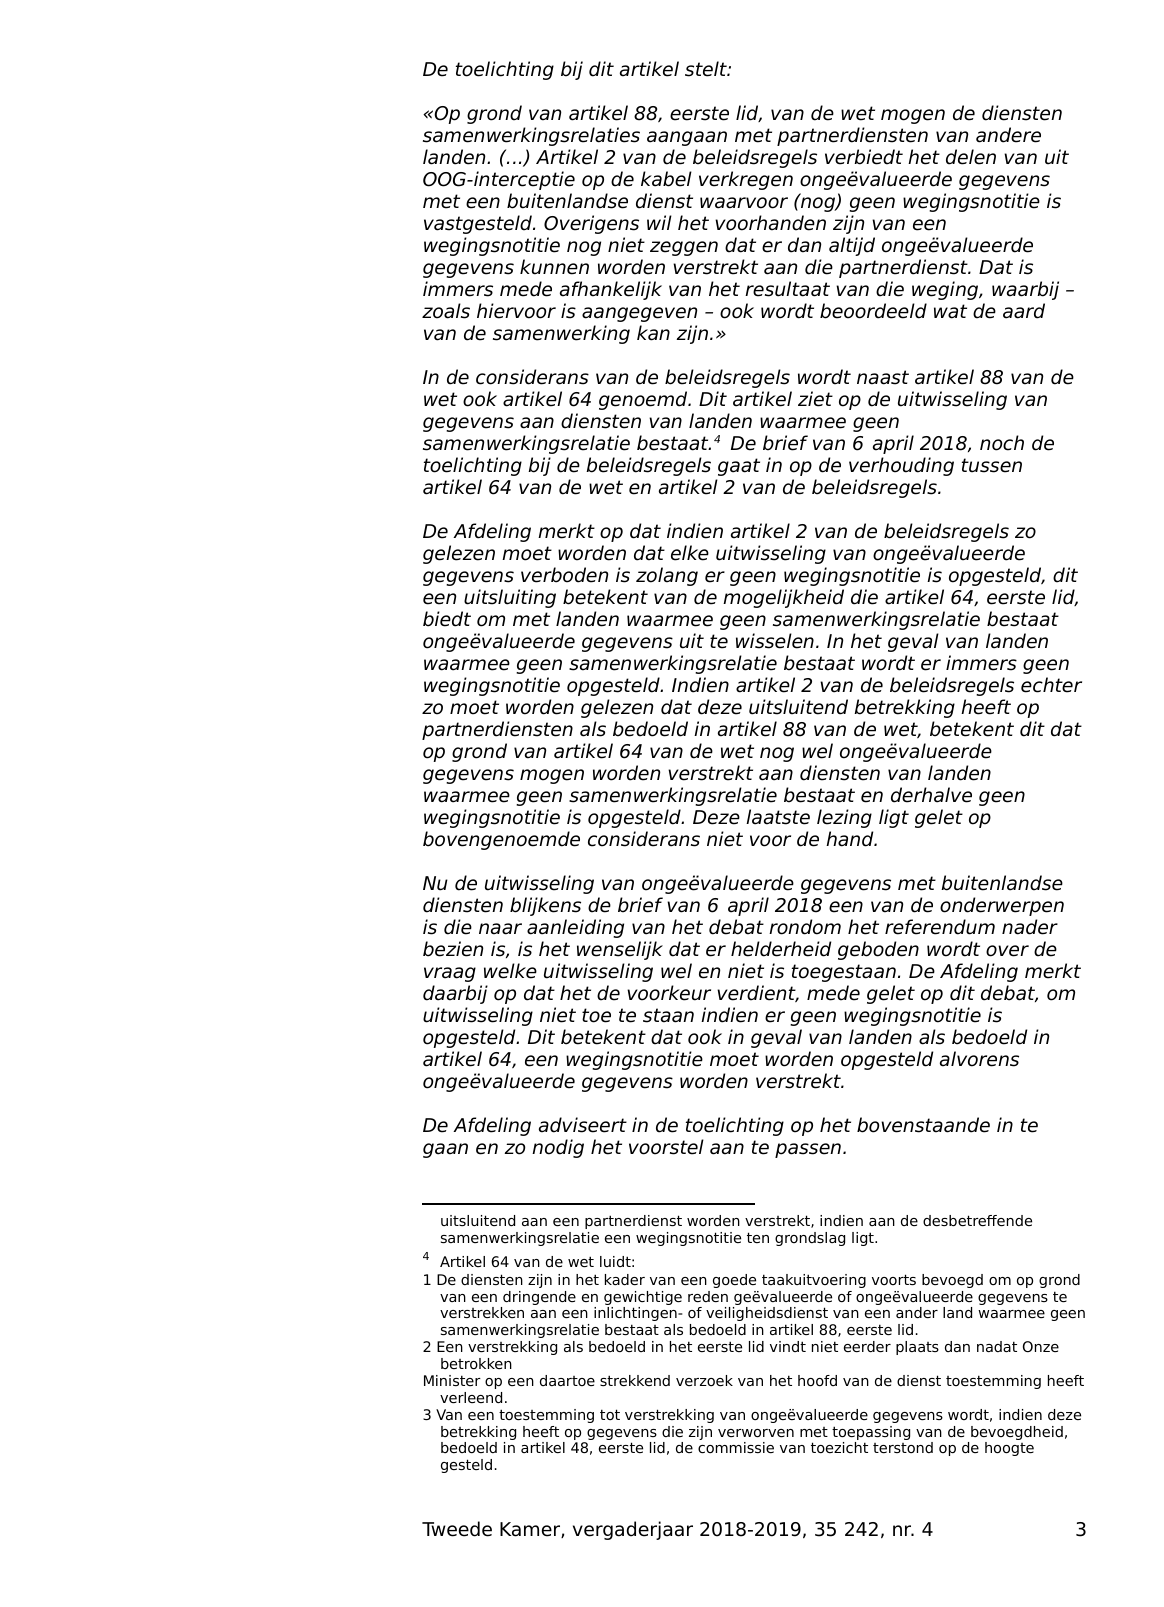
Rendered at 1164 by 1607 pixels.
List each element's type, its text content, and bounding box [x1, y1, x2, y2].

text In de considerans van de beleidsregels wordt naast artikel 88 van de wet ook artikel 64 genoemd. Dit artikel ziet op de uitwisseling van gegevens aan diensten van landen waarmee geen samenwerkingsrelatie bestaat. De brief van 6 april 2018, noch de toelichting bij de beleidsregels gaat in op de verhouding tussen artikel 64 van de wet en artikel 2 van de beleidsregels. [422, 367, 1087, 499]
text 2 Een verstrekking als bedoeld in het eerste lid vindt niet eerder plaats dan nadat Onze betrokken [422, 1339, 1087, 1373]
text 3 Van een toestemming tot verstrekking van ongeëvalueerde gegevens wordt, indien deze betrekking heeft op gegevens die zijn verworven met toepassing van de bevoegdheid, bedoeld in artikel 48, eerste lid, de commissie van toezicht terstond op de hoogte gesteld. [422, 1407, 1087, 1474]
text Nu de uitwisseling van ongeëvalueerde gegevens met buitenlandse diensten blijkens de brief van 6 april 2018 een van de onderwerpen is die naar aanleiding van het debat rondom het referendum nader bezien is, is het wenselijk dat er helderheid geboden wordt over de vraag welke uitwisseling wel en niet is toegestaan. De Afdeling merkt daarbij op dat het de voorkeur verdient, mede gelet op dit debat, om uitwisseling niet toe te staan indien er geen wegingsnotitie is opgesteld. Dit betekent dat ook in geval van landen als bedoeld in artikel 64, een wegingsnotitie moet worden opgesteld alvorens ongeëvalueerde gegevens worden verstrekt. [422, 873, 1087, 1093]
text Artikel 64 van de wet luidt: [422, 1250, 1087, 1272]
text «Op grond van artikel 88, eerste lid, van de wet mogen de diensten samenwerkingsrelaties aangaan met partnerdiensten van andere landen. (...) Artikel 2 van de beleidsregels verbiedt het delen van uit OOG-interceptie op de kabel verkregen ongeëvalueerde gegevens met een buitenlandse dienst waarvoor (nog) geen wegingsnotitie is vastgesteld. Overigens wil het voorhanden zijn van een wegingsnotitie nog niet zeggen dat er dan altijd ongeëvalueerde gegevens kunnen worden verstrekt aan die partnerdienst. Dat is immers mede afhankelijk van het resultaat van die weging, waarbij – zoals hiervoor is aangegeven – ook wordt beoordeeld wat de aard van de samenwerking kan zijn.» [422, 103, 1087, 345]
text De Afdeling merkt op dat indien artikel 2 van de beleidsregels zo gelezen moet worden dat elke uitwisseling van ongeëvalueerde gegevens verboden is zolang er geen wegingsnotitie is opgesteld, dit een uitsluiting betekent van de mogelijkheid die artikel 64, eerste lid, biedt om met landen waarmee geen samenwerkingsrelatie bestaat ongeëvalueerde gegevens uit te wisselen. In het geval van landen waarmee geen samenwerkingsrelatie bestaat wordt er immers geen wegingsnotitie opgesteld. Indien artikel 2 van de beleidsregels echter zo moet worden gelezen dat deze uitsluitend betrekking heeft op partnerdiensten als bedoeld in artikel 88 van de wet, betekent dit dat op grond van artikel 64 van de wet nog wel ongeëvalueerde gegevens mogen worden verstrekt aan diensten van landen waarmee geen samenwerkingsrelatie bestaat en derhalve geen wegingsnotitie is opgesteld. Deze laatste lezing ligt gelet op bovengenoemde considerans niet voor de hand. [422, 521, 1087, 851]
text 1 De diensten zijn in het kader van een goede taakuitvoering voorts bevoegd om op grond van een dringende en gewichtige reden geëvalueerde of ongeëvalueerde gegevens te verstrekken aan een inlichtingen- of veiligheidsdienst van een ander land waarmee geen samenwerkingsrelatie bestaat als bedoeld in artikel 88, eerste lid. [422, 1272, 1087, 1339]
text De toelichting bij dit artikel stelt: [422, 59, 1087, 81]
text Minister op een daartoe strekkend verzoek van het hoofd van de dienst toestemming heeft verleend. [422, 1373, 1087, 1407]
text uitsluitend aan een partnerdienst worden verstrekt, indien aan de desbetreffende samenwerkingsrelatie een wegingsnotitie ten grondslag ligt. [422, 1213, 1087, 1247]
text De Afdeling adviseert in de toelichting op het bovenstaande in te gaan en zo nodig het voorstel aan te passen. [422, 1115, 1087, 1159]
